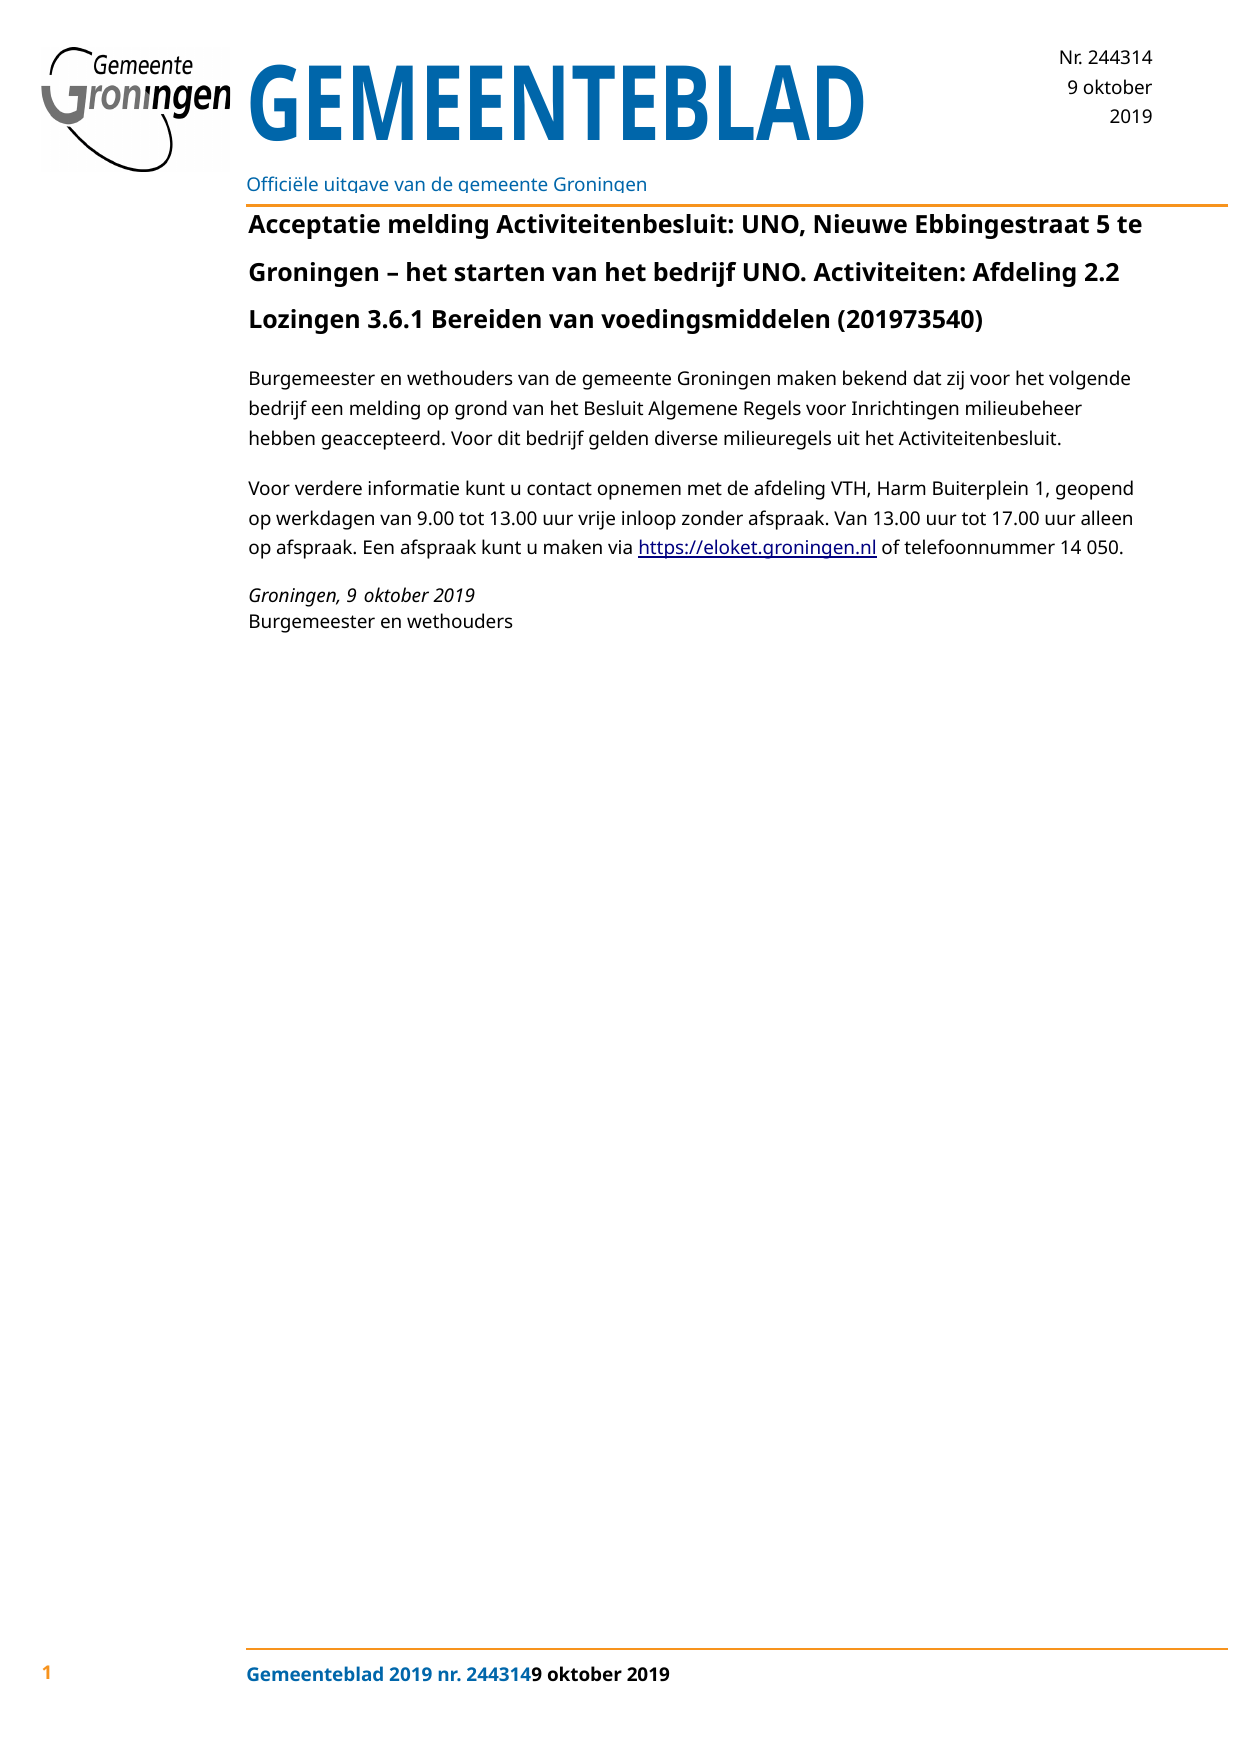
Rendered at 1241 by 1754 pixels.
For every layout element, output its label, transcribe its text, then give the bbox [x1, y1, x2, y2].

text Burgemeester en wethouders van de gemeente Groningen maken bekend dat zij voor het volgende bedrijf een melding op grond van het Besluit Algemene Regels voor Inrichtingen milieubeheer hebben geaccepteerd. Voor dit bedrijf gelden diverse milieuregels uit het Activiteitenbesluit. [248, 366, 1152, 450]
picture [41, 47, 231, 172]
text Groningen, 9 oktober 2019 [248, 582, 1152, 608]
text Burgemeester en wethouders [248, 608, 1152, 633]
text Voor verdere informatie kunt u contact opnemen met de afdeling VTH, Harm Buiterplein 1, geopend op werkdagen van 9.00 tot 13.00 uur vrije inloop zonder afspraak. Van 13.00 uur tot 17.00 uur alleen op afspraak. Een afspraak kunt u maken via https://eloket.groningen.nl of telefoonnummer 14 050. [248, 475, 1152, 560]
text Acceptatie melding Activiteitenbesluit: UNO, Nieuwe Ebbingestraat 5 te Groningen – het starten van het bedrijf UNO. Activiteiten: Afdeling 2.2 Lozingen 3.6.1 Bereiden van voedingsmiddelen (201973540) [248, 207, 1152, 336]
